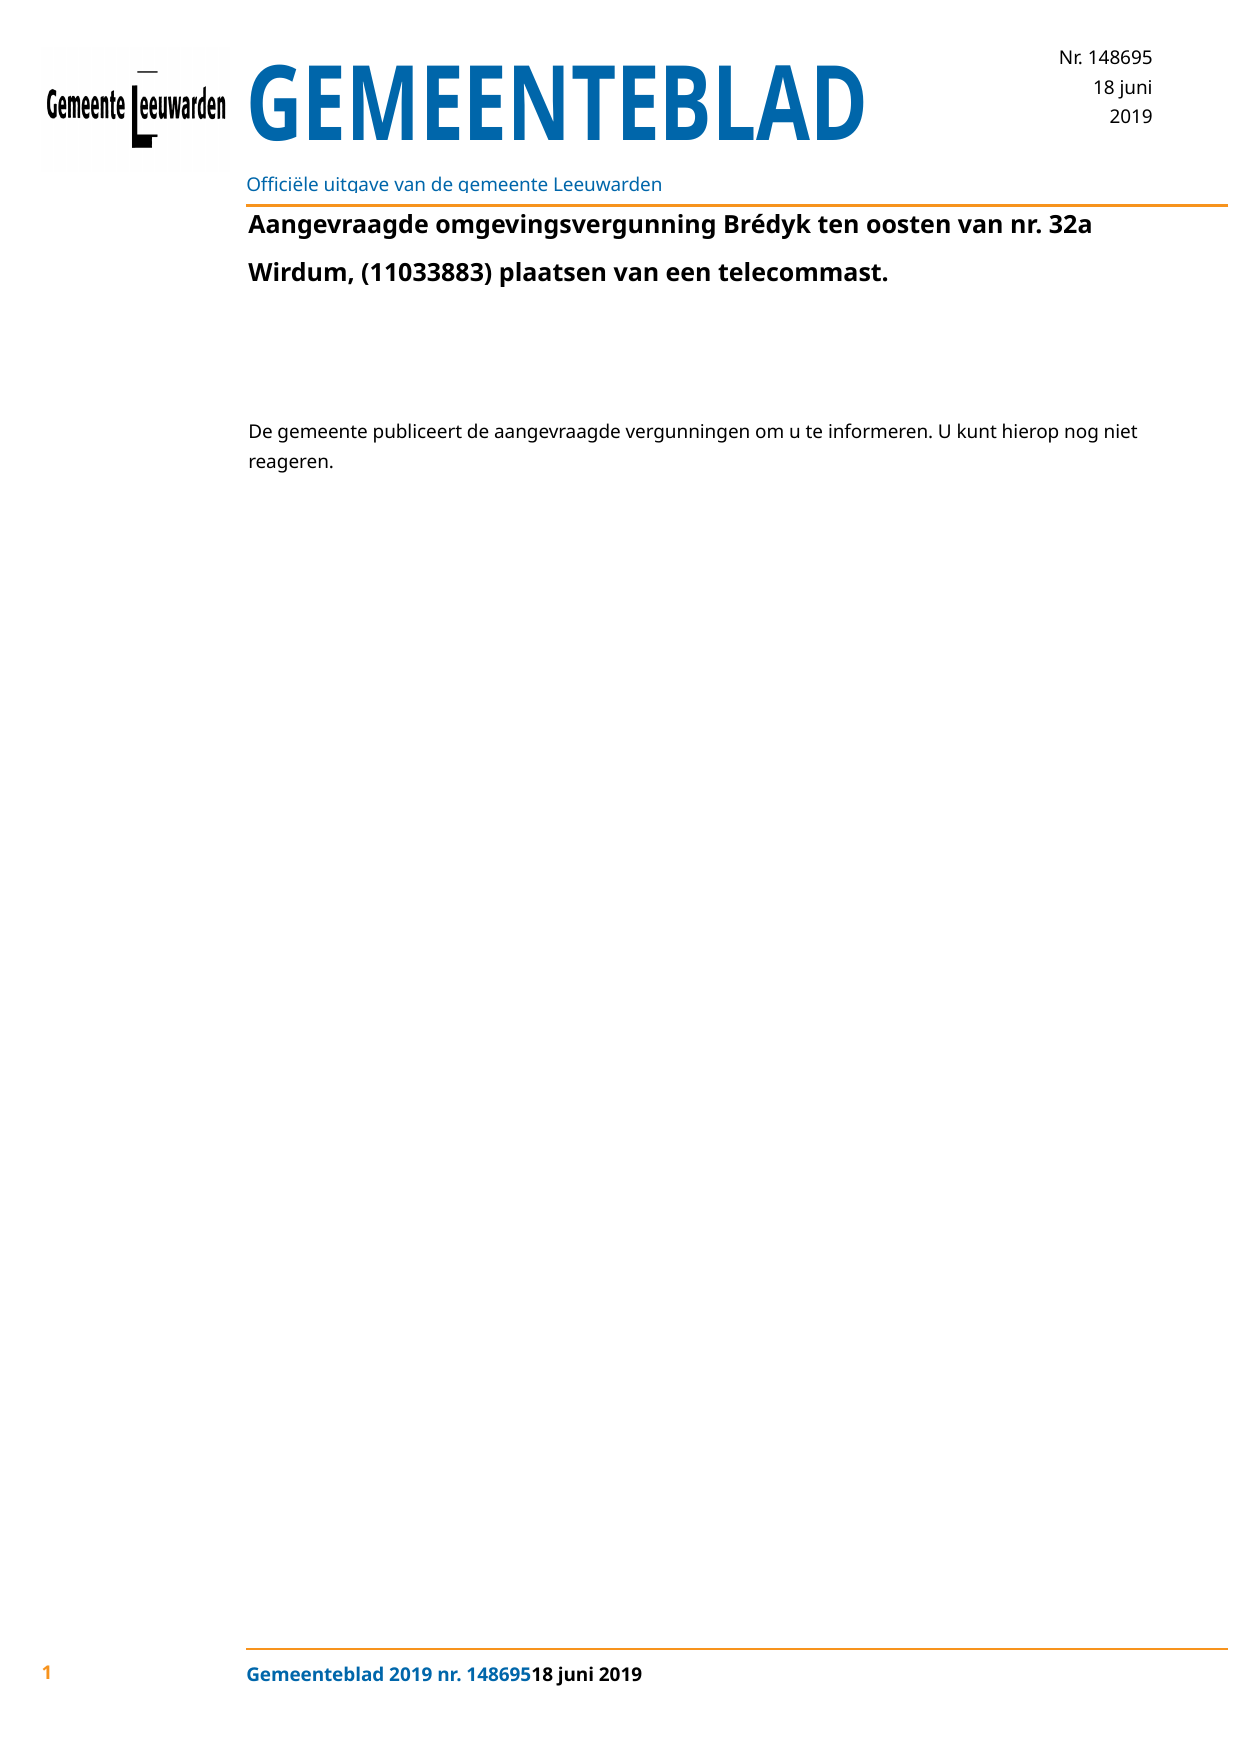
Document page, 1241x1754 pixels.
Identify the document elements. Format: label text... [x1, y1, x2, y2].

text De gemeente publiceert de aangevraagde vergunningen om u te informeren. U kunt hierop nog niet reageren. [248, 419, 1152, 474]
picture [41, 47, 231, 172]
text Aangevraagde omgevingsvergunning Brédyk ten oosten van nr. 32a Wirdum, (11033883) plaatsen van een telecommast. [248, 207, 1152, 288]
